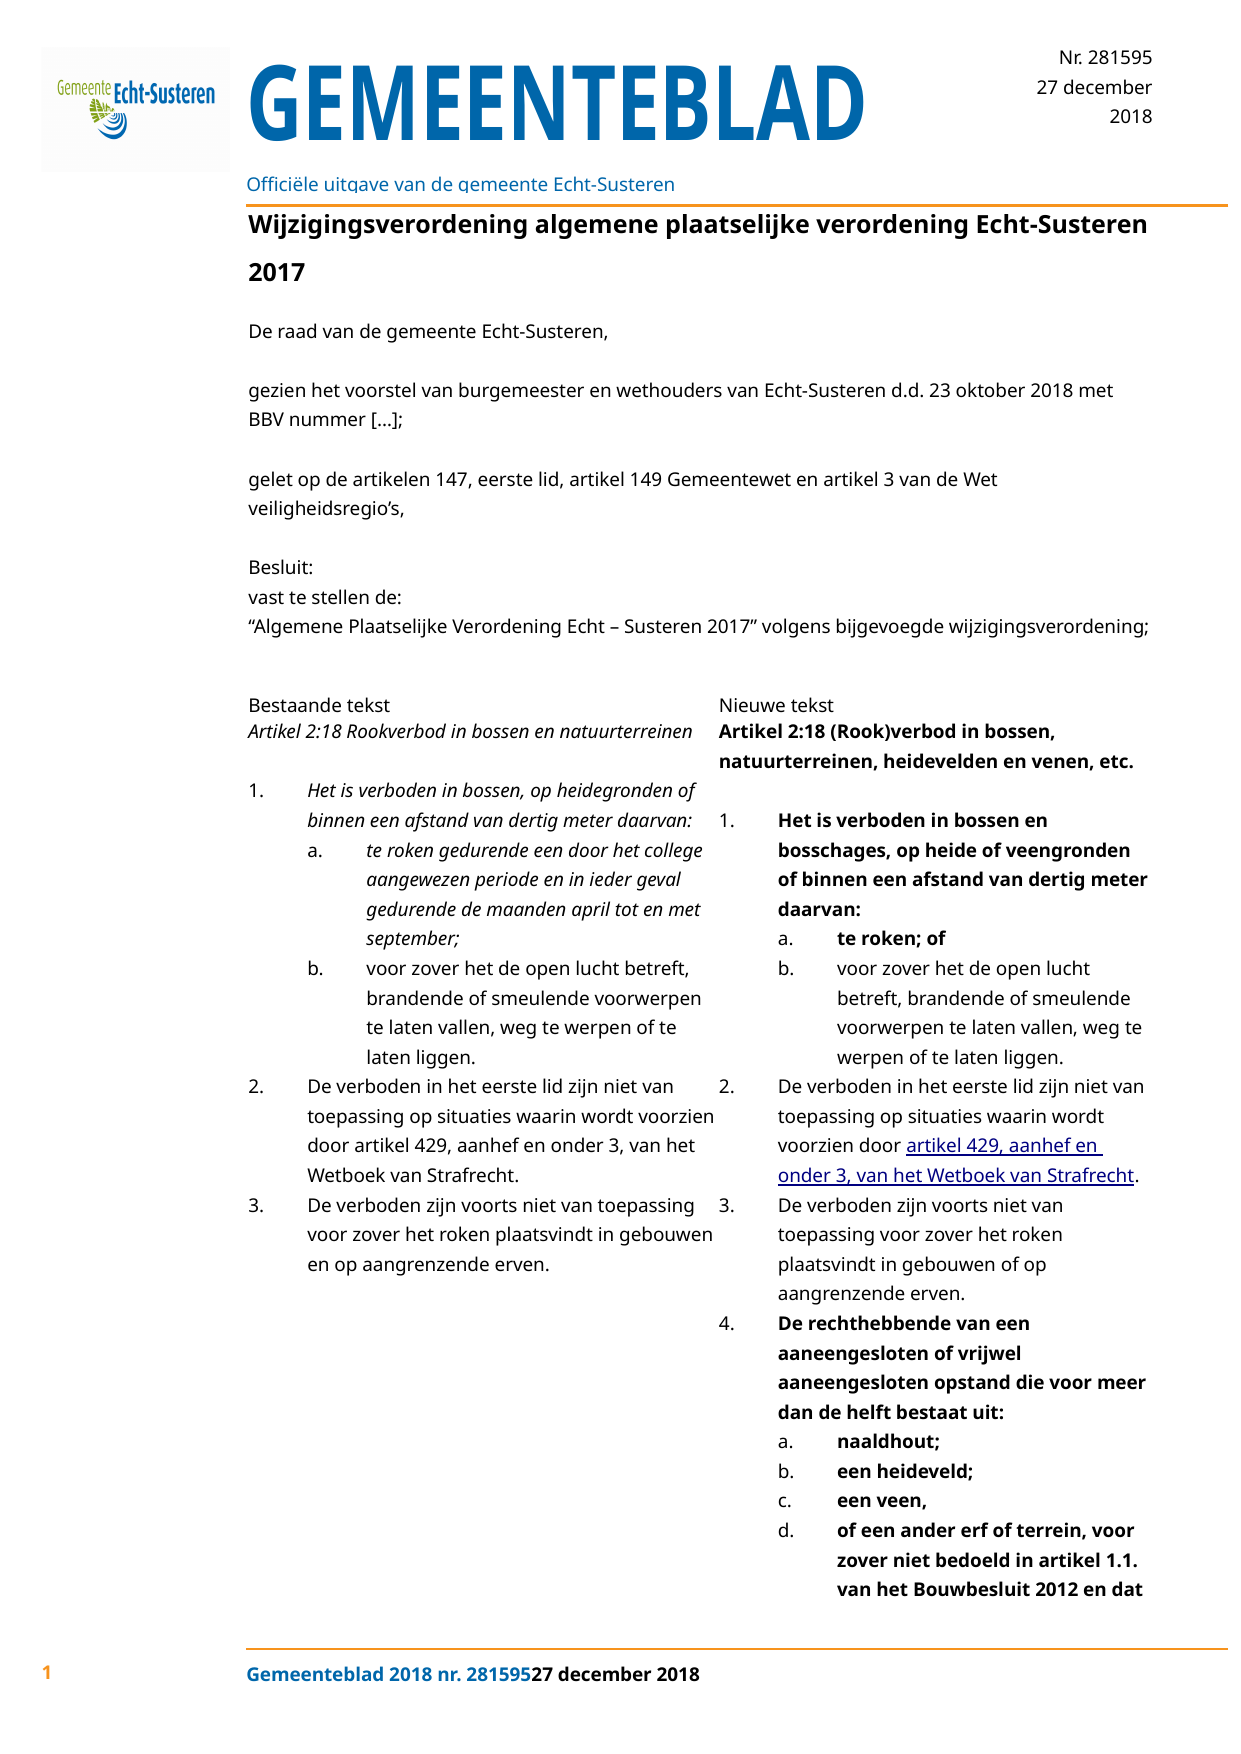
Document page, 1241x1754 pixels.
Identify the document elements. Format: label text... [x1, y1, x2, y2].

text Besluit: [248, 554, 1152, 580]
text vast te stellen de: [248, 584, 1152, 610]
table_header Nieuwe tekst [719, 693, 1152, 718]
text Wijzigingsverordening algemene plaatselijke verordening Echt-Susteren 2017 [248, 207, 1152, 288]
text gelet op de artikelen 147, eerste lid, artikel 149 Gemeentewet en artikel 3 van de Wet veiligheidsregio’s, [248, 466, 1152, 521]
text De raad van de gemeente Echt-Susteren, [248, 318, 1152, 344]
table_header Bestaande tekst [248, 693, 719, 718]
picture [41, 47, 231, 172]
table_cell Artikel 2:18 Rookverbod in bossen en natuurterreinen Het is verboden in bossen, op heidegronden of binnen een afstand van dertig meter daarvan: te roken gedurende een door het college aangewezen periode en in ieder geval gedurende de maanden april tot en met september; voor zover het de open lucht betreft, brandende of smeulende voorwerpen te laten vallen, weg te werpen of te laten liggen. De verboden in het eerste lid zijn niet van toepassing op situaties waarin wordt voorzien door artikel 429, aanhef en onder 3, van het Wetboek van Strafrecht. De verboden zijn voorts niet van toepassing voor zover het roken plaatsvindt in gebouwen en op aangrenzende erven. [248, 719, 719, 1602]
table_cell Artikel 2:18 (Rook)verbod in bossen, natuurterreinen, heidevelden en venen, etc. Het is verboden in bossen en bosschages, op heide of veengronden of binnen een afstand van dertig meter daarvan: te roken; of voor zover het de open lucht betreft, brandende of smeulende voorwerpen te laten vallen, weg te werpen of te laten liggen. De verboden in het eerste lid zijn niet van toepassing op situaties waarin wordt voorzien door artikel 429, aanhef en onder 3, van het Wetboek van Strafrecht. De verboden zijn voorts niet van toepassing voor zover het roken plaatsvindt in gebouwen of op aangrenzende erven. De rechthebbende van een aaneengesloten of vrijwel aaneengesloten opstand die voor meer dan de helft bestaat uit: naaldhout; een heideveld; een veen, of een ander erf of terrein, voor zover niet bedoeld in artikel 1.1. van het Bouwbesluit 2012 en dat [719, 719, 1152, 1602]
text gezien het voorstel van burgemeester en wethouders van Echt-Susteren d.d. 23 oktober 2018 met BBV nummer […]; [248, 377, 1152, 432]
text “Algemene Plaatselijke Verordening Echt – Susteren 2017” volgens bijgevoegde wijzigingsverordening; [248, 614, 1152, 639]
